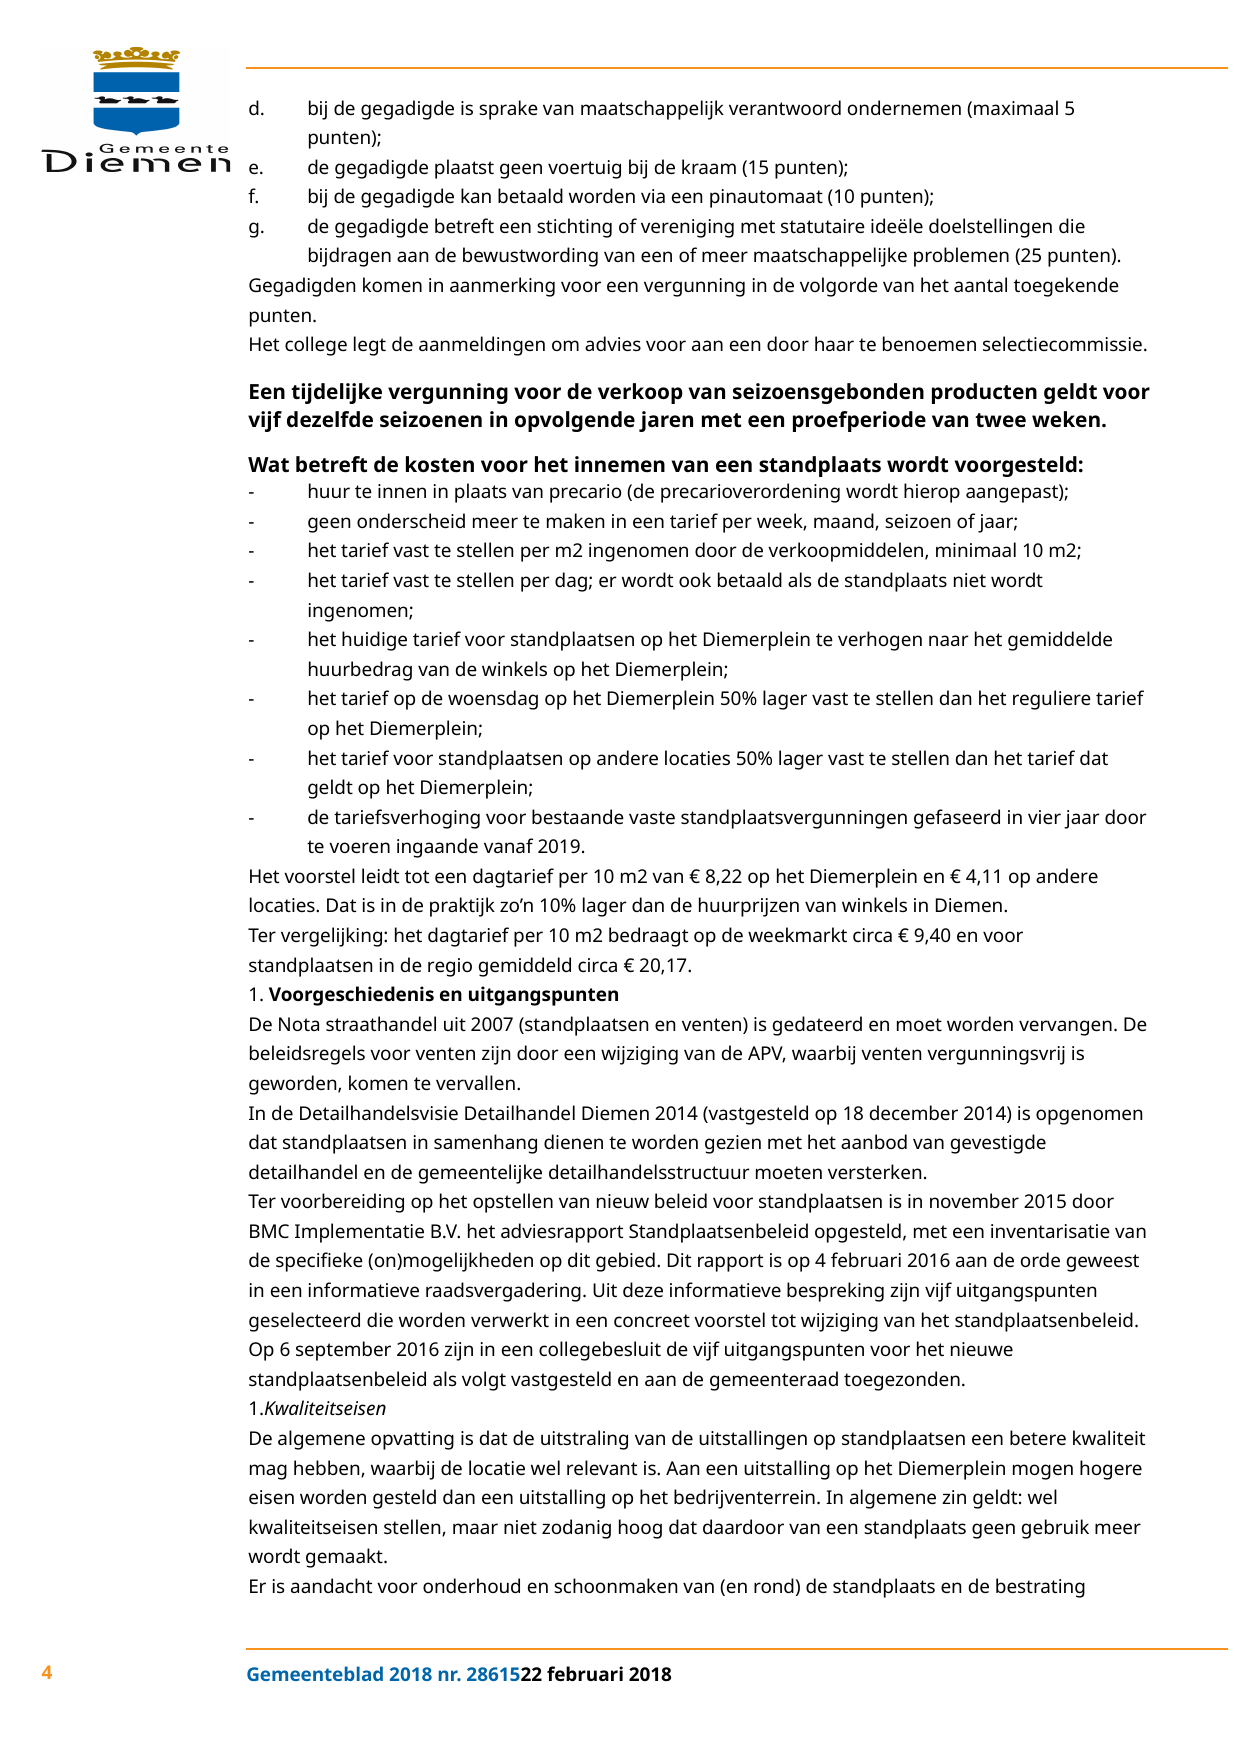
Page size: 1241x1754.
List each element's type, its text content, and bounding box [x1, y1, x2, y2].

text Op 6 september 2016 zijn in een collegebesluit de vijf uitgangspunten voor het nieuwe standplaatsenbeleid als volgt vastgesteld en aan de gemeenteraad toegezonden. [248, 1336, 1152, 1392]
text Een tijdelijke vergunning voor de verkoop van seizoensgebonden producten geldt voor vijf dezelfde seizoenen in opvolgende jaren met een proefperiode van twee weken. [248, 377, 1152, 434]
list het tarief op de woensdag op het Diemerplein 50% lager vast te stellen dan het reguliere tarief op het Diemerplein; [248, 686, 1152, 741]
list de gegadigde betreft een stichting of vereniging met statutaire ideële doelstellingen die bijdragen aan de bewustwording van een of meer maatschappelijke problemen (25 punten). [248, 213, 1152, 268]
text Ter voorbereiding op het opstellen van nieuw beleid voor standplaatsen is in november 2015 door BMC Implementatie B.V. het adviesrapport Standplaatsenbeleid opgesteld, met een inventarisatie van de specifieke (on)mogelijkheden op dit gebied. Dit rapport is op 4 februari 2016 aan de orde geweest in een informatieve raadsvergadering. Uit deze informatieve bespreking zijn vijf uitgangspunten geselecteerd die worden verwerkt in een concreet voorstel tot wijziging van het standplaatsenbeleid. [248, 1188, 1152, 1332]
text Er is aandacht voor onderhoud en schoonmaken van (en rond) de standplaats en de bestrating [248, 1573, 1152, 1599]
text Wat betreft de kosten voor het innemen van een standplaats wordt voorgesteld: [248, 450, 1152, 478]
text Het voorstel leidt tot een dagtarief per 10 m2 van € 8,22 op het Diemerplein en € 4,11 op andere locaties. Dat is in de praktijk zo’n 10% lager dan de huurprijzen van winkels in Diemen. [248, 863, 1152, 918]
text In de Detailhandelsvisie Detailhandel Diemen 2014 (vastgesteld op 18 december 2014) is opgenomen dat standplaatsen in samenhang dienen te worden gezien met het aanbod van gevestigde detailhandel en de gemeentelijke detailhandelsstructuur moeten versterken. [248, 1100, 1152, 1184]
list het tarief voor standplaatsen op andere locaties 50% lager vast te stellen dan het tarief dat geldt op het Diemerplein; [248, 745, 1152, 800]
list de gegadigde plaatst geen voertuig bij de kraam (15 punten); [248, 154, 1152, 180]
list het tarief vast te stellen per dag; er wordt ook betaald als de standplaats niet wordt ingenomen; [248, 567, 1152, 622]
text De Nota straathandel uit 2007 (standplaatsen en venten) is gedateerd en moet worden vervangen. De beleidsregels voor venten zijn door een wijziging van de APV, waarbij venten vergunningsvrij is geworden, komen te vervallen. [248, 1011, 1152, 1096]
text Het college legt de aanmeldingen om advies voor aan een door haar te benoemen selectiecommissie. [248, 331, 1152, 357]
picture [41, 47, 231, 172]
list het huidige tarief voor standplaatsen op het Diemerplein te verhogen naar het gemiddelde huurbedrag van de winkels op het Diemerplein; [248, 626, 1152, 682]
text Ter vergelijking: het dagtarief per 10 m2 bedraagt op de weekmarkt circa € 9,40 en voor standplaatsen in de regio gemiddeld circa € 20,17. [248, 922, 1152, 977]
list het tarief vast te stellen per m2 ingenomen door de verkoopmiddelen, minimaal 10 m2; [248, 538, 1152, 563]
text 1.Kwaliteitseisen [248, 1396, 1152, 1421]
list huur te innen in plaats van precario (de precarioverordening wordt hierop aangepast); [248, 478, 1152, 504]
list de tariefsverhoging voor bestaande vaste standplaatsvergunningen gefaseerd in vier jaar door te voeren ingaande vanaf 2019. [248, 804, 1152, 859]
text 1. Voorgeschiedenis en uitgangspunten [248, 981, 1152, 1007]
text Gegadigden komen in aanmerking voor een vergunning in de volgorde van het aantal toegekende punten. [248, 272, 1152, 328]
list bij de gegadigde kan betaald worden via een pinautomaat (10 punten); [248, 183, 1152, 209]
list geen onderscheid meer te maken in een tarief per week, maand, seizoen of jaar; [248, 508, 1152, 534]
list bij de gegadigde is sprake van maatschappelijk verantwoord ondernemen (maximaal 5 punten); [248, 95, 1152, 150]
text De algemene opvatting is dat de uitstraling van de uitstallingen op standplaatsen een betere kwaliteit mag hebben, waarbij de locatie wel relevant is. Aan een uitstalling op het Diemerplein mogen hogere eisen worden gesteld dan een uitstalling op het bedrijventerrein. In algemene zin geldt: wel kwaliteitseisen stellen, maar niet zodanig hoog dat daardoor van een standplaats geen gebruik meer wordt gemaakt. [248, 1425, 1152, 1569]
